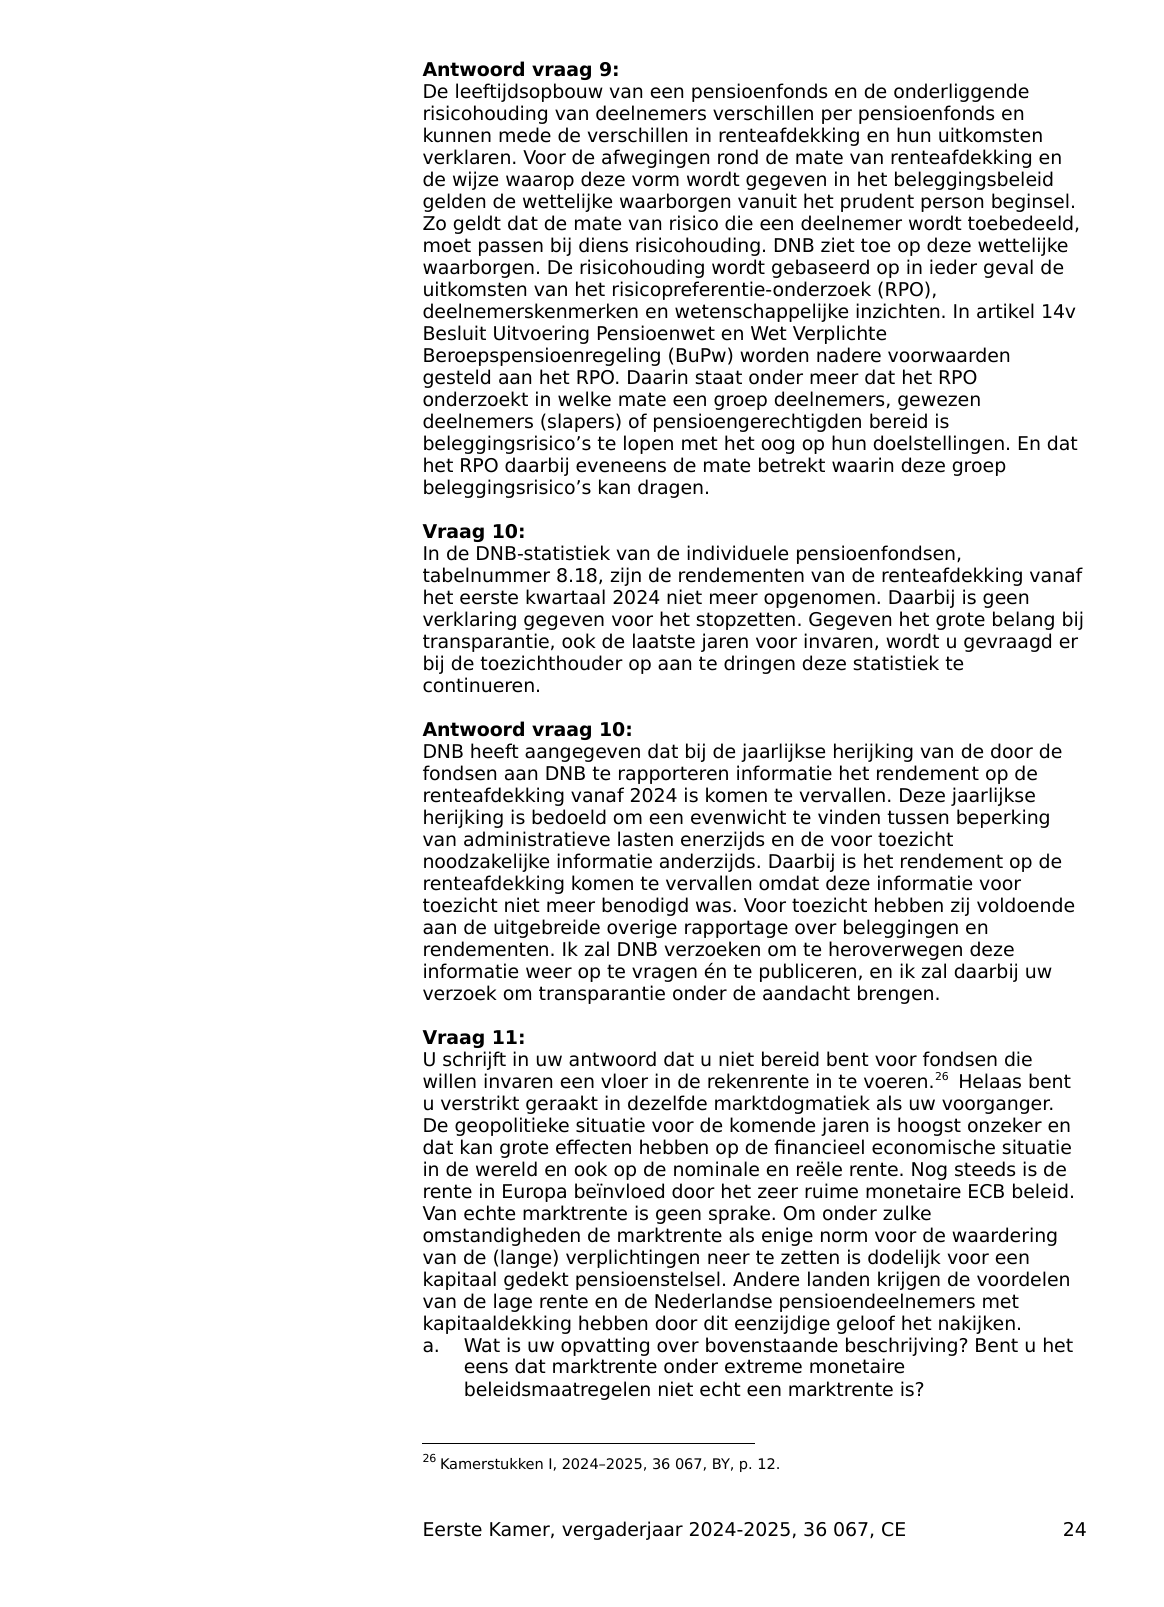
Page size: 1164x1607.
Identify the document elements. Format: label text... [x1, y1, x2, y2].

text Antwoord vraag 10: [422, 719, 1087, 741]
text U schrijft in uw antwoord dat u niet bereid bent voor fondsen die willen invaren een vloer in de rekenrente in te voeren. Helaas bent u verstrikt geraakt in dezelfde marktdogmatiek als uw voorganger. De geopolitieke situatie voor de komende jaren is hoogst onzeker en dat kan grote effecten hebben op de financieel economische situatie in de wereld en ook op de nominale en reële rente. Nog steeds is de rente in Europa beïnvloed door het zeer ruime monetaire ECB beleid. Van echte marktrente is geen sprake. Om onder zulke omstandigheden de marktrente als enige norm voor de waardering van de (lange) verplichtingen neer te zetten is dodelijk voor een kapitaal gedekt pensioenstelsel. Andere landen krijgen de voordelen van de lage rente en de Nederlandse pensioendeelnemers met kapitaaldekking hebben door dit eenzijdige geloof het nakijken. [422, 1049, 1087, 1334]
text Kamerstukken I, 2024–2025, 36 067, BY, p. 12. [422, 1452, 1087, 1474]
text Vraag 11: [422, 1027, 1087, 1049]
text DNB heeft aangegeven dat bij de jaarlijkse herijking van de door de fondsen aan DNB te rapporteren informatie het rendement op de renteafdekking vanaf 2024 is komen te vervallen. Deze jaarlijkse herijking is bedoeld om een evenwicht te vinden tussen beperking van administratieve lasten enerzijds en de voor toezicht noodzakelijke informatie anderzijds. Daarbij is het rendement op de renteafdekking komen te vervallen omdat deze informatie voor toezicht niet meer benodigd was. Voor toezicht hebben zij voldoende aan de uitgebreide overige rapportage over beleggingen en rendementen. Ik zal DNB verzoeken om te heroverwegen deze informatie weer op te vragen én te publiceren, en ik zal daarbij uw verzoek om transparantie onder de aandacht brengen. [422, 741, 1087, 1004]
text a. Wat is uw opvatting over bovenstaande beschrijving? Bent u het eens dat marktrente onder extreme monetaire beleidsmaatregelen niet echt een marktrente is? [422, 1334, 1087, 1400]
text Vraag 10: [422, 521, 1087, 543]
text Antwoord vraag 9: [422, 59, 1087, 81]
text De leeftijdsopbouw van een pensioenfonds en de onderliggende risicohouding van deelnemers verschillen per pensioenfonds en kunnen mede de verschillen in renteafdekking en hun uitkomsten verklaren. Voor de afwegingen rond de mate van renteafdekking en de wijze waarop deze vorm wordt gegeven in het beleggingsbeleid gelden de wettelijke waarborgen vanuit het prudent person beginsel. Zo geldt dat de mate van risico die een deelnemer wordt toebedeeld, moet passen bij diens risicohouding. DNB ziet toe op deze wettelijke waarborgen. De risicohouding wordt gebaseerd op in ieder geval de uitkomsten van het risicopreferentie-onderzoek (RPO), deelnemerskenmerken en wetenschappelijke inzichten. In artikel 14v Besluit Uitvoering Pensioenwet en Wet Verplichte Beroepspensioenregeling (BuPw) worden nadere voorwaarden gesteld aan het RPO. Daarin staat onder meer dat het RPO onderzoekt in welke mate een groep deelnemers, gewezen deelnemers (slapers) of pensioengerechtigden bereid is beleggingsrisico’s te lopen met het oog op hun doelstellingen. En dat het RPO daarbij eveneens de mate betrekt waarin deze groep beleggingsrisico’s kan dragen. [422, 81, 1087, 499]
text In de DNB-statistiek van de individuele pensioenfondsen, tabelnummer 8.18, zijn de rendementen van de renteafdekking vanaf het eerste kwartaal 2024 niet meer opgenomen. Daarbij is geen verklaring gegeven voor het stopzetten. Gegeven het grote belang bij transparantie, ook de laatste jaren voor invaren, wordt u gevraagd er bij de toezichthouder op aan te dringen deze statistiek te continueren. [422, 543, 1087, 697]
